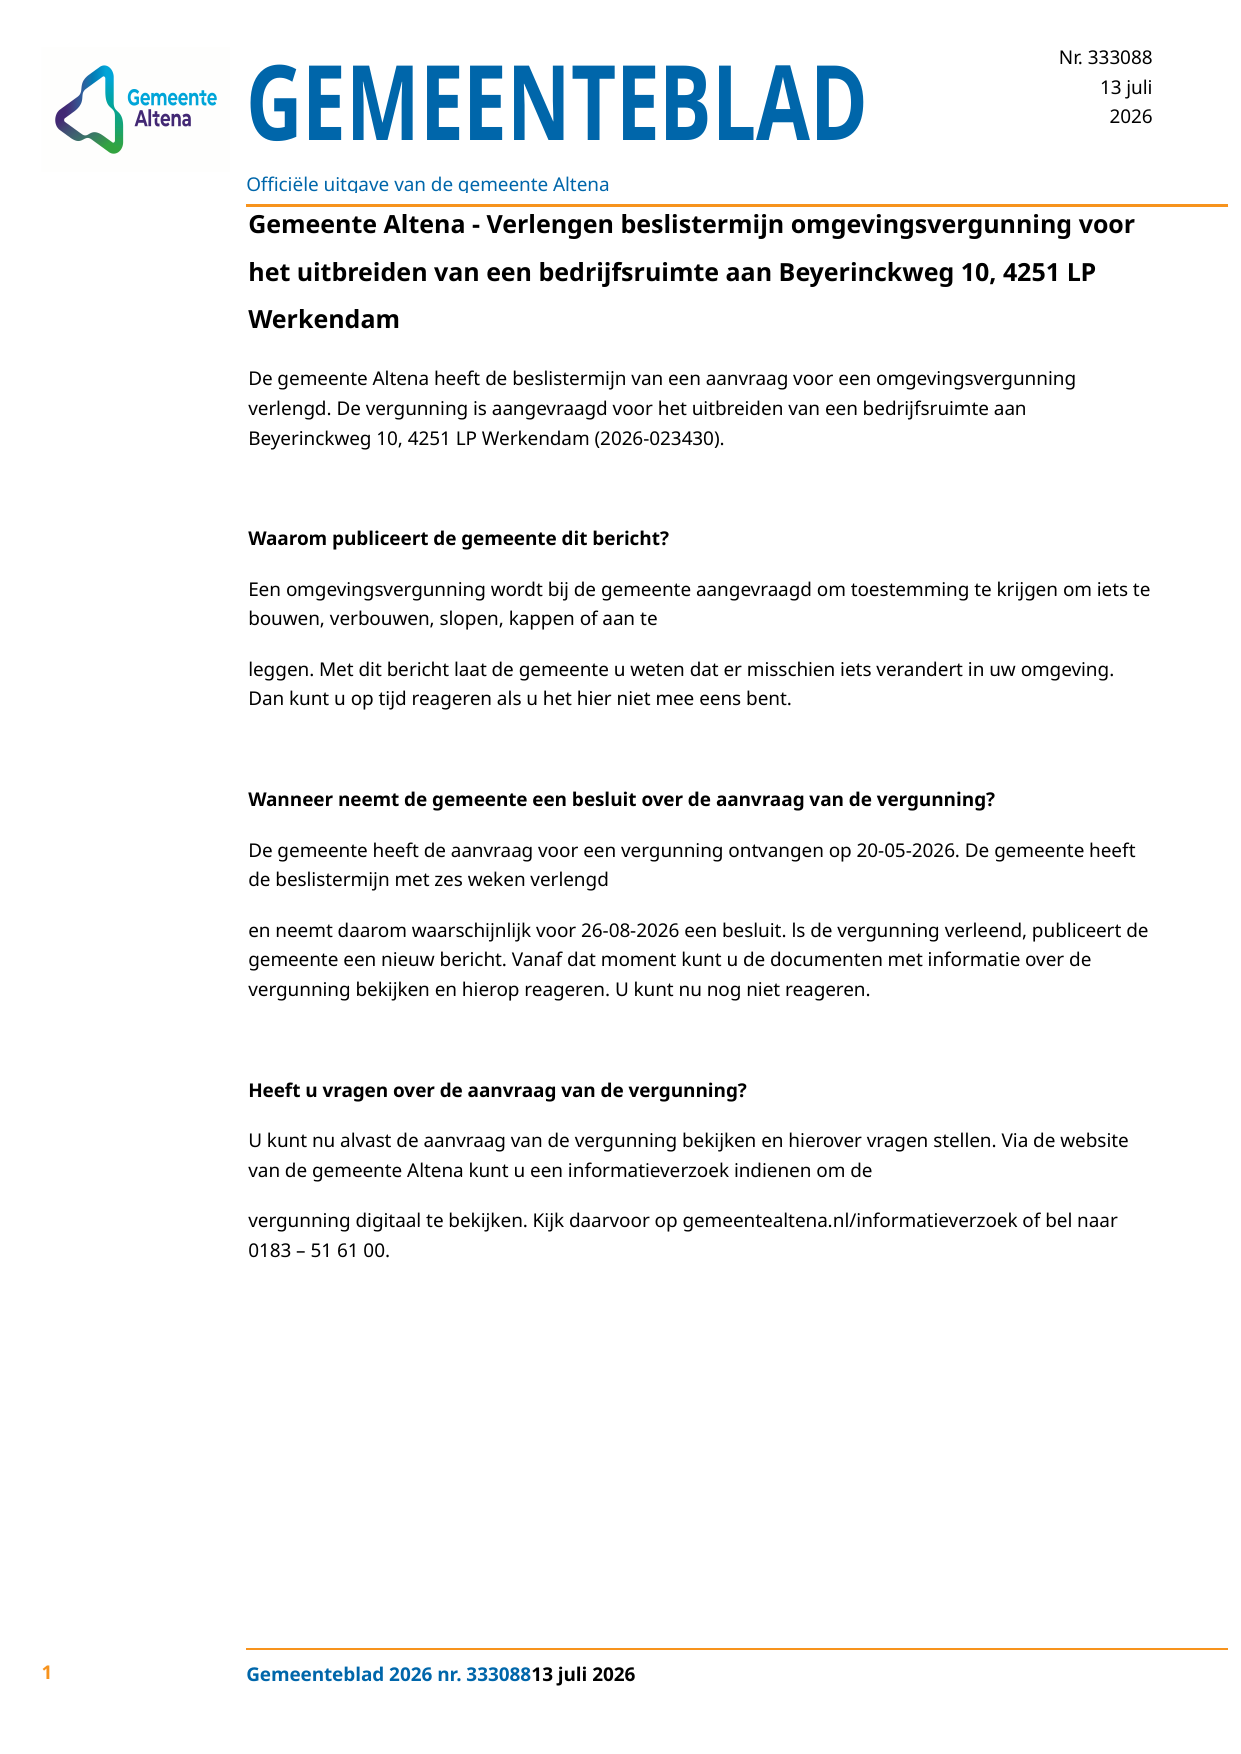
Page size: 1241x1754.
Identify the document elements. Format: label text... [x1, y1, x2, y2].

text vergunning digitaal te bekijken. Kijk daarvoor op gemeentealtena.nl/informatieverzoek of bel naar 0183 – 51 61 00. [248, 1207, 1152, 1262]
text Heeft u vragen over de aanvraag van de vergunning? [248, 1077, 1152, 1102]
text Een omgevingsvergunning wordt bij de gemeente aangevraagd om toestemming te krijgen om iets te bouwen, verbouwen, slopen, kappen of aan te [248, 576, 1152, 631]
picture [41, 47, 231, 172]
text U kunt nu alvast de aanvraag van de vergunning bekijken en hierover vragen stellen. Via de website van de gemeente Altena kunt u een informatieverzoek indienen om de [248, 1127, 1152, 1182]
text Wanneer neemt de gemeente een besluit over de aanvraag van de vergunning? [248, 786, 1152, 812]
text Gemeente Altena - Verlengen beslistermijn omgevingsvergunning voor het uitbreiden van een bedrijfsruimte aan Beyerinckweg 10, 4251 LP Werkendam [248, 207, 1152, 336]
text De gemeente heeft de aanvraag voor een vergunning ontvangen op 20-05-2026. De gemeente heeft de beslistermijn met zes weken verlengd [248, 837, 1152, 892]
text leggen. Met dit bericht laat de gemeente u weten dat er misschien iets verandert in uw omgeving. Dan kunt u op tijd reageren als u het hier niet mee eens bent. [248, 656, 1152, 711]
text en neemt daarom waarschijnlijk voor 26-08-2026 een besluit. ls de vergunning verleend, publiceert de gemeente een nieuw bericht. Vanaf dat moment kunt u de documenten met informatie over de vergunning bekijken en hierop reageren. U kunt nu nog niet reageren. [248, 917, 1152, 1002]
text De gemeente Altena heeft de beslistermijn van een aanvraag voor een omgevingsvergunning verlengd. De vergunning is aangevraagd voor het uitbreiden van een bedrijfsruimte aan Beyerinckweg 10, 4251 LP Werkendam (2026-023430). [248, 366, 1152, 450]
text Waarom publiceert de gemeente dit bericht? [248, 526, 1152, 551]
